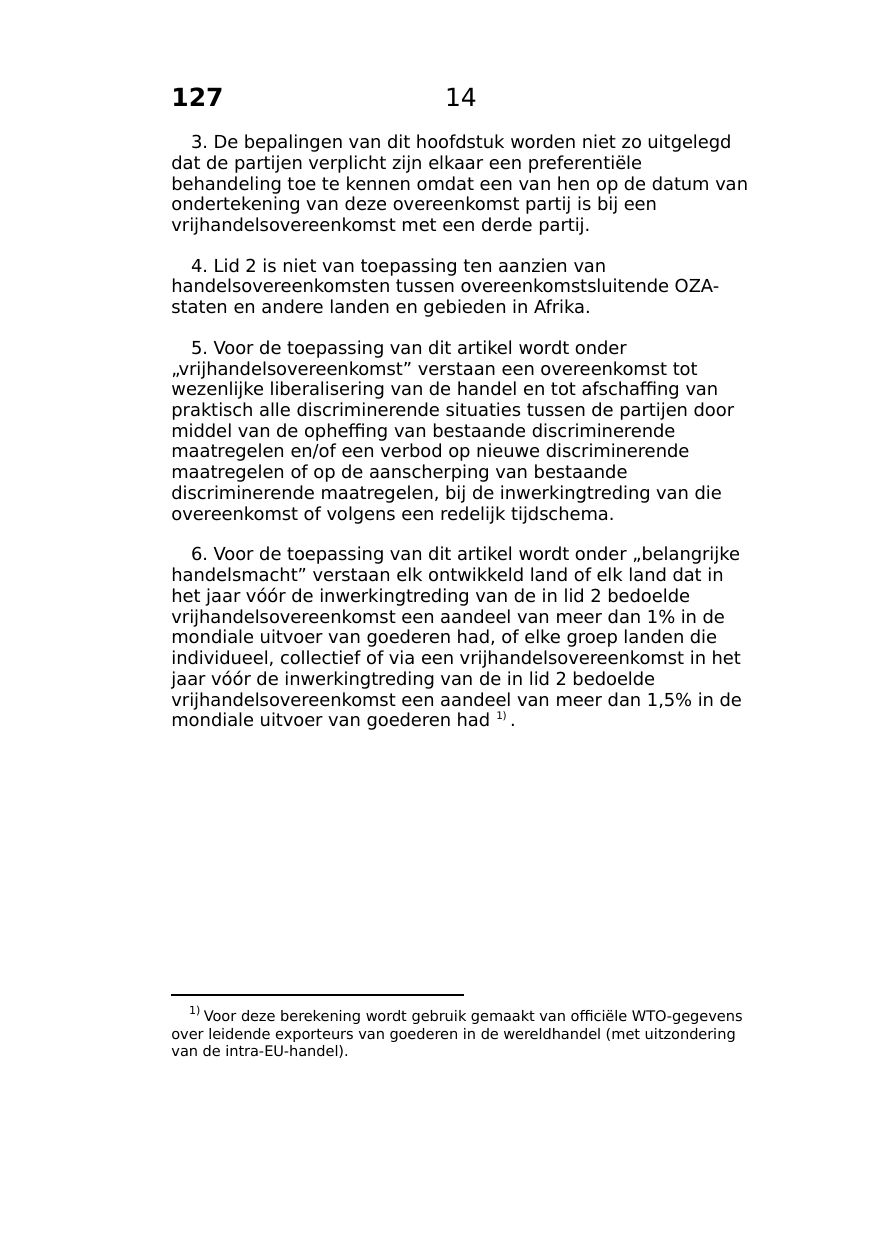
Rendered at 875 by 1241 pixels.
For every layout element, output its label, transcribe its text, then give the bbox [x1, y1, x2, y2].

text Voor deze berekening wordt gebruik gemaakt van officiële WTO-gegevens over leidende exporteurs van goederen in de wereldhandel (met uitzondering van de intra-EU-handel). [171, 1004, 756, 1060]
text 3. De bepalingen van dit hoofdstuk worden niet zo uitgelegd dat de partijen verplicht zijn elkaar een preferentiële behandeling toe te kennen omdat een van hen op de datum van ondertekening van deze overeenkomst partij is bij een vrijhandelsovereenkomst met een derde partij. [171, 132, 756, 236]
text 4. Lid 2 is niet van toepassing ten aanzien van handelsovereenkomsten tussen overeenkomstsluitende OZA-staten en andere landen en gebieden in Afrika. [171, 256, 756, 318]
text 6. Voor de toepassing van dit artikel wordt onder „belangrijke handelsmacht” verstaan elk ontwikkeld land of elk land dat in het jaar vóór de inwerkingtreding van de in lid 2 bedoelde vrijhandelsovereenkomst een aandeel van meer dan 1% in de mondiale uitvoer van goederen had, of elke groep landen die individueel, collectief of via een vrijhandelsovereenkomst in het jaar vóór de inwerkingtreding van de in lid 2 bedoelde vrijhandelsovereenkomst een aandeel van meer dan 1,5% in de mondiale uitvoer van goederen had . [171, 544, 756, 731]
text 5. Voor de toepassing van dit artikel wordt onder „vrijhandelsovereenkomst” verstaan een overeenkomst tot wezenlijke liberalisering van de handel en tot afschaffing van praktisch alle discriminerende situaties tussen de partijen door middel van de opheffing van bestaande discriminerende maatregelen en/of een verbod op nieuwe discriminerende maatregelen of op de aanscherping van bestaande discriminerende maatregelen, bij de inwerkingtreding van die overeenkomst of volgens een redelijk tijdschema. [171, 338, 756, 524]
